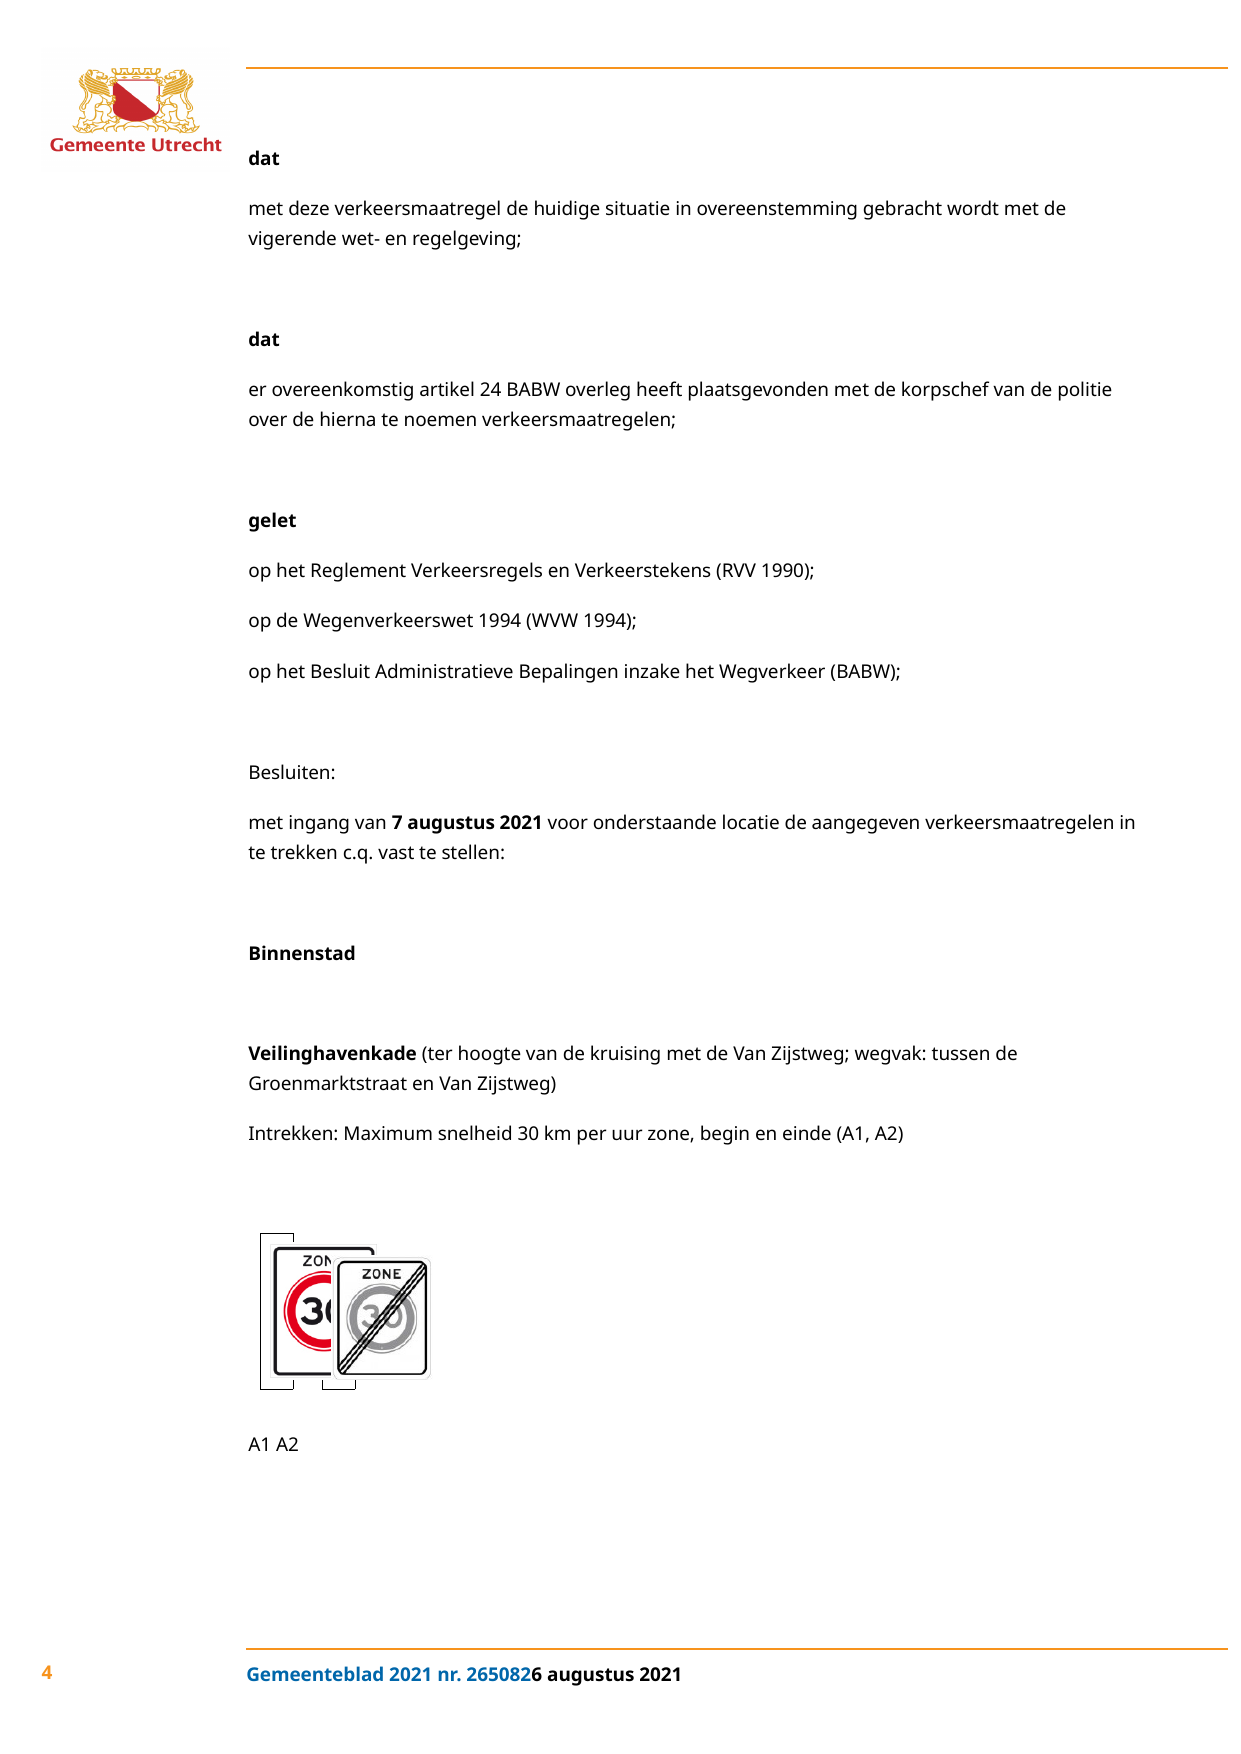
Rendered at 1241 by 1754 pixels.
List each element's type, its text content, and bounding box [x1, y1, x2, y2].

text A1 A2 [248, 1431, 1152, 1457]
text Besluiten: [248, 759, 1152, 785]
picture [268, 1242, 433, 1380]
text Binnenstad [248, 940, 1152, 966]
text op het Reglement Verkeersregels en Verkeerstekens (RVV 1990); [248, 557, 1152, 583]
text met deze verkeersmaatregel de huidige situatie in overeenstemming gebracht wordt met de vigerende wet- en regelgeving; [248, 196, 1152, 251]
text er overeenkomstig artikel 24 BABW overleg heeft plaatsgevonden met de korpschef van de politie over de hierna te noemen verkeersmaatregelen; [248, 376, 1152, 432]
text Veilinghavenkade (ter hoogte van de kruising met de Van Zijstweg; wegvak: tussen de Groenmarktstraat en Van Zijstweg) [248, 1041, 1152, 1096]
text dat [248, 326, 1152, 352]
text op het Besluit Administratieve Bepalingen inzake het Wegverkeer (BABW); [248, 658, 1152, 684]
picture [41, 47, 231, 172]
text Intrekken: Maximum snelheid 30 km per uur zone, begin en einde (A1, A2) [248, 1121, 1152, 1146]
text dat [248, 145, 1152, 171]
text op de Wegenverkeerswet 1994 (WVW 1994); [248, 608, 1152, 633]
text met ingang van 7 augustus 2021 voor onderstaande locatie de aangegeven verkeersmaatregelen in te trekken c.q. vast te stellen: [248, 809, 1152, 865]
text gelet [248, 507, 1152, 533]
